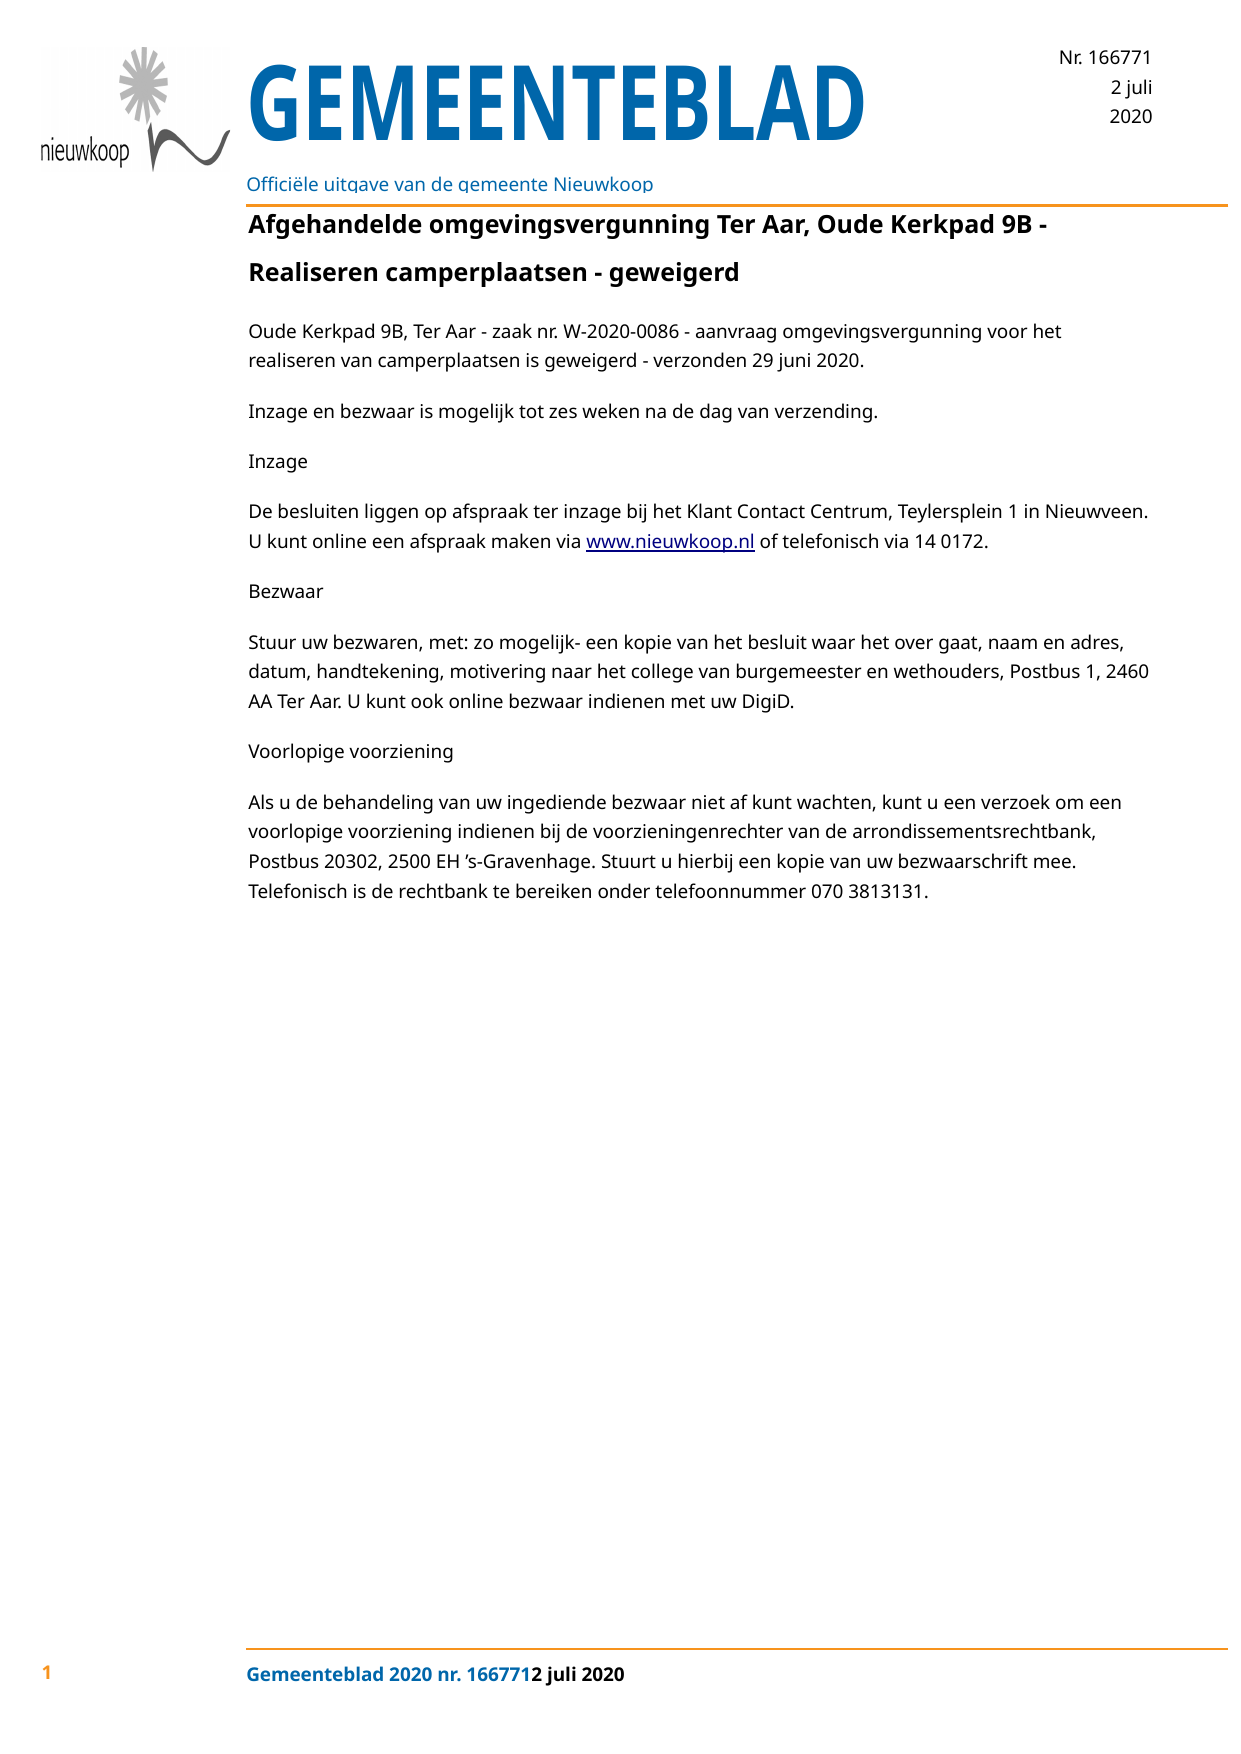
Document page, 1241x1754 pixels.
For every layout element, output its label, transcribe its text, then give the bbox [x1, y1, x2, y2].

picture [41, 47, 231, 172]
text Oude Kerkpad 9B, Ter Aar - zaak nr. W-2020-0086 - aanvraag omgevingsvergunning voor het realiseren van camperplaatsen is geweigerd - verzonden 29 juni 2020. [248, 318, 1152, 373]
text Bezwaar [248, 579, 1152, 604]
text Als u de behandeling van uw ingediende bezwaar niet af kunt wachten, kunt u een verzoek om een voorlopige voorziening indienen bij de voorzieningenrechter van de arrondissementsrechtbank, Postbus 20302, 2500 EH ’s-Gravenhage. Stuurt u hierbij een kopie van uw bezwaarschrift mee. Telefonisch is de rechtbank te bereiken onder telefoonnummer 070 3813131. [248, 789, 1152, 904]
text Stuur uw bezwaren, met: zo mogelijk- een kopie van het besluit waar het over gaat, naam en adres, datum, handtekening, motivering naar het college van burgemeester en wethouders, Postbus 1, 2460 AA Ter Aar. U kunt ook online bezwaar indienen met uw DigiD. [248, 629, 1152, 714]
text De besluiten liggen op afspraak ter inzage bij het Klant Contact Centrum, Teylersplein 1 in Nieuwveen. U kunt online een afspraak maken via www.nieuwkoop.nl of telefonisch via 14 0172. [248, 499, 1152, 554]
text Inzage en bezwaar is mogelijk tot zes weken na de dag van verzending. [248, 398, 1152, 424]
text Inzage [248, 448, 1152, 474]
text Afgehandelde omgevingsvergunning Ter Aar, Oude Kerkpad 9B - Realiseren camperplaatsen - geweigerd [248, 207, 1152, 288]
text Voorlopige voorziening [248, 739, 1152, 764]
